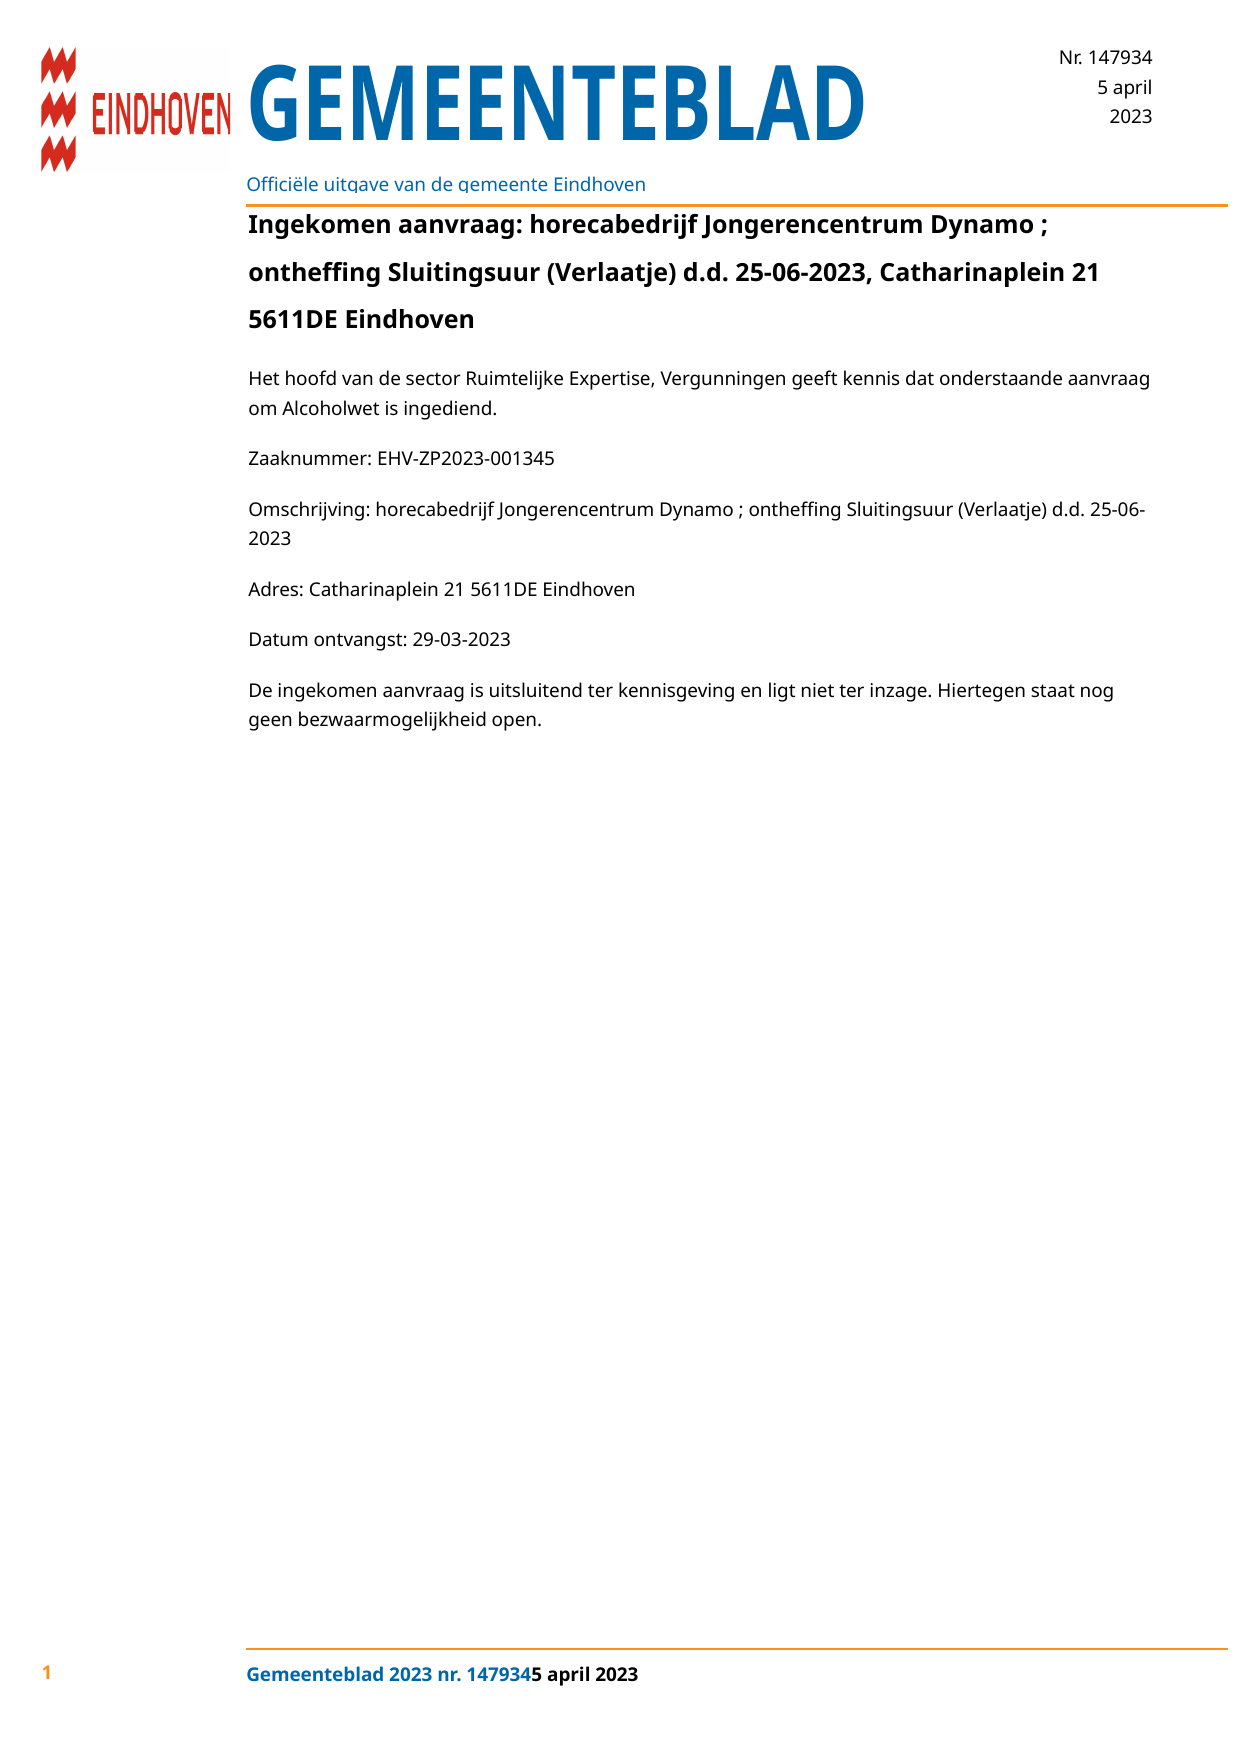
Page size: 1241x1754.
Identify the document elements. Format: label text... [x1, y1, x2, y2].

text Ingekomen aanvraag: horecabedrijf Jongerencentrum Dynamo ; ontheffing Sluitingsuur (Verlaatje) d.d. 25-06-2023, Catharinaplein 21 5611DE Eindhoven [248, 207, 1152, 336]
text De ingekomen aanvraag is uitsluitend ter kennisgeving en ligt niet ter inzage. Hiertegen staat nog geen bezwaarmogelijkheid open. [248, 677, 1152, 732]
picture [41, 47, 231, 172]
text Zaaknummer: EHV-ZP2023-001345 [248, 446, 1152, 471]
text Omschrijving: horecabedrijf Jongerencentrum Dynamo ; ontheffing Sluitingsuur (Verlaatje) d.d. 25-06-2023 [248, 496, 1152, 551]
text Datum ontvangst: 29-03-2023 [248, 626, 1152, 652]
text Het hoofd van de sector Ruimtelijke Expertise, Vergunningen geeft kennis dat onderstaande aanvraag om Alcoholwet is ingediend. [248, 366, 1152, 421]
text Adres: Catharinaplein 21 5611DE Eindhoven [248, 576, 1152, 602]
